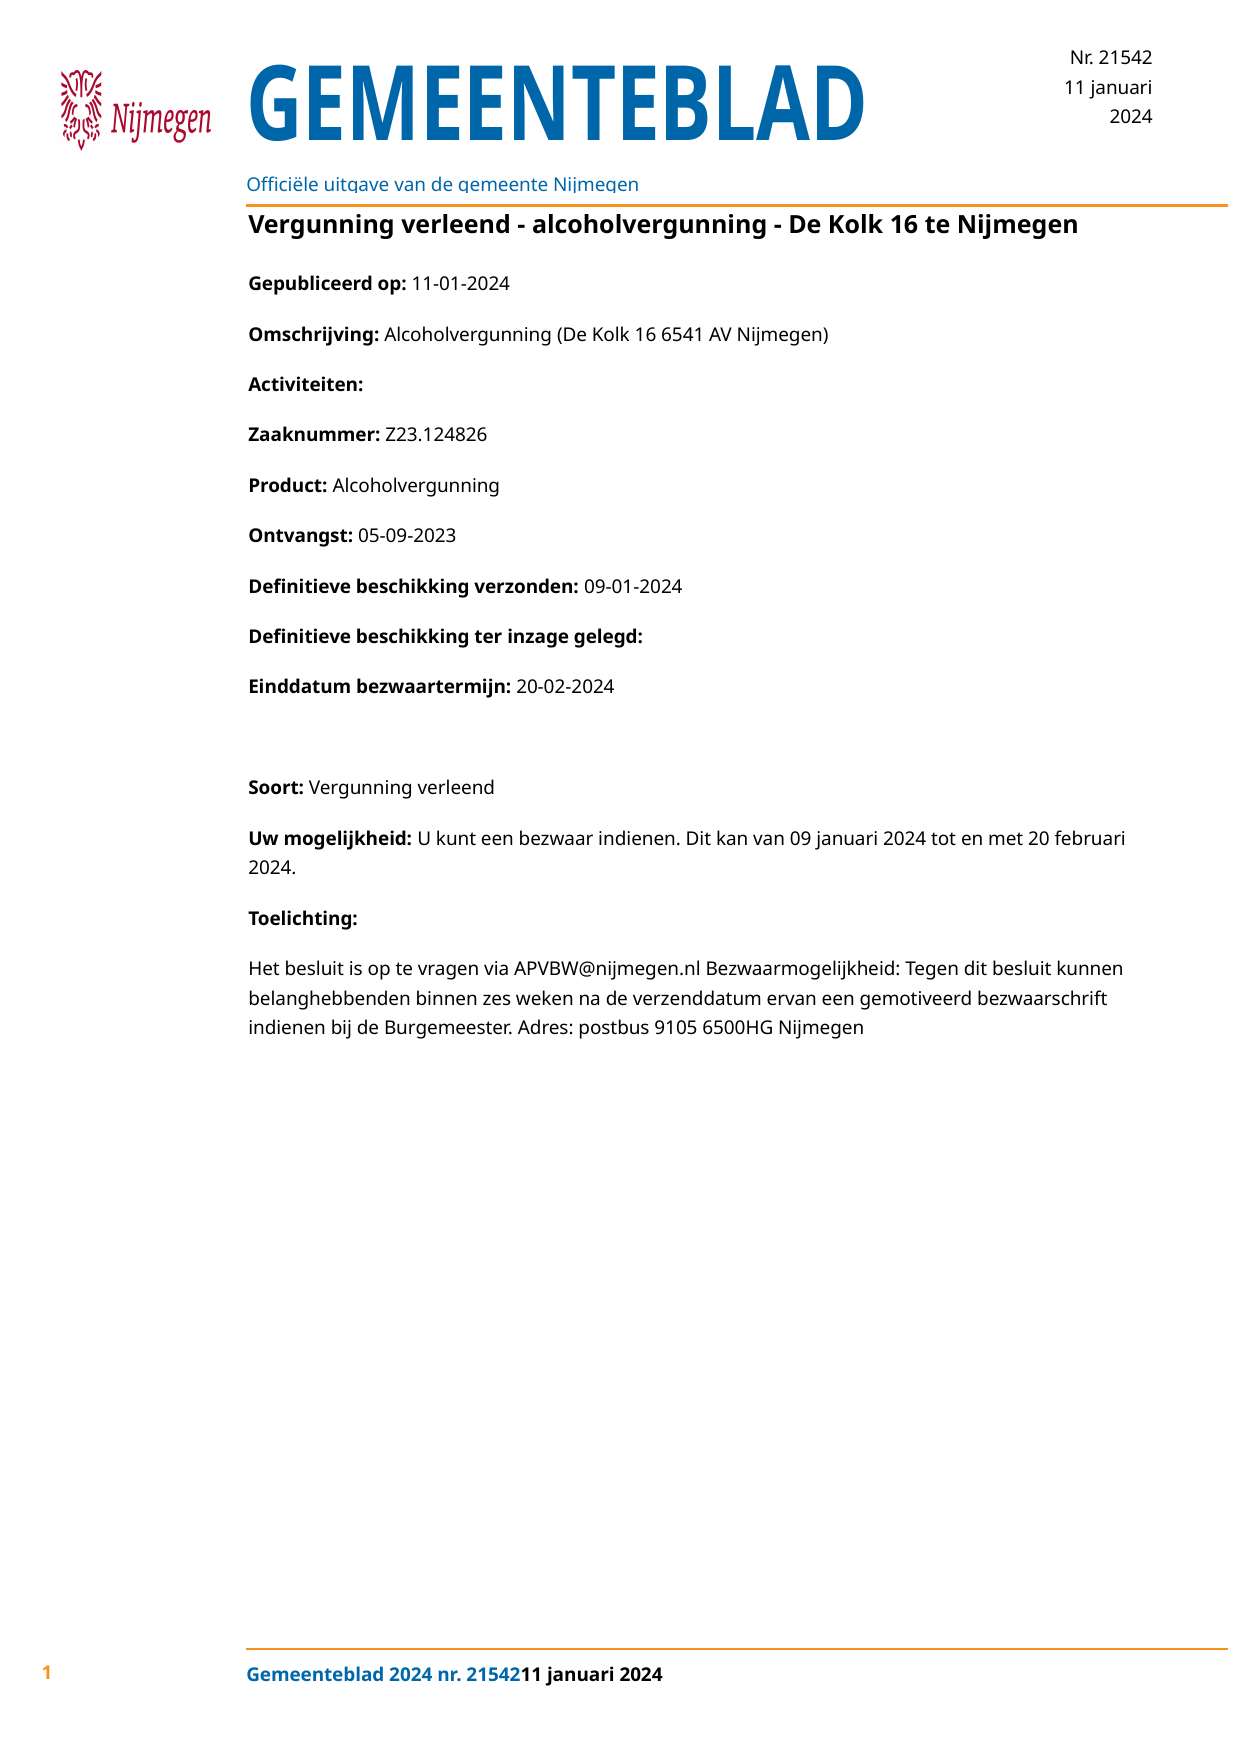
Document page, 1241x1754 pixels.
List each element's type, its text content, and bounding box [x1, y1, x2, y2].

text Gepubliceerd op: 11-01-2024 [248, 270, 1152, 296]
text Activiteiten: [248, 371, 1152, 397]
picture [41, 47, 231, 172]
text Omschrijving: Alcoholvergunning (De Kolk 16 6541 AV Nijmegen) [248, 321, 1152, 346]
text Het besluit is op te vragen via APVBW@nijmegen.nl Bezwaarmogelijkheid: Tegen dit besluit kunnen belanghebbenden binnen zes weken na de verzenddatum ervan een gemotiveerd bezwaarschrift indienen bij de Burgemeester. Adres: postbus 9105 6500HG Nijmegen [248, 955, 1152, 1040]
text Toelichting: [248, 905, 1152, 931]
text Product: Alcoholvergunning [248, 472, 1152, 498]
text Ontvangst: 05-09-2023 [248, 522, 1152, 548]
text Definitieve beschikking ter inzage gelegd: [248, 623, 1152, 649]
text Uw mogelijkheid: U kunt een bezwaar indienen. Dit kan van 09 januari 2024 tot en met 20 februari 2024. [248, 825, 1152, 880]
text Zaaknummer: Z23.124826 [248, 422, 1152, 447]
text Soort: Vergunning verleend [248, 774, 1152, 800]
text Einddatum bezwaartermijn: 20-02-2024 [248, 674, 1152, 699]
text Definitieve beschikking verzonden: 09-01-2024 [248, 573, 1152, 598]
text Vergunning verleend - alcoholvergunning - De Kolk 16 te Nijmegen [248, 207, 1152, 241]
